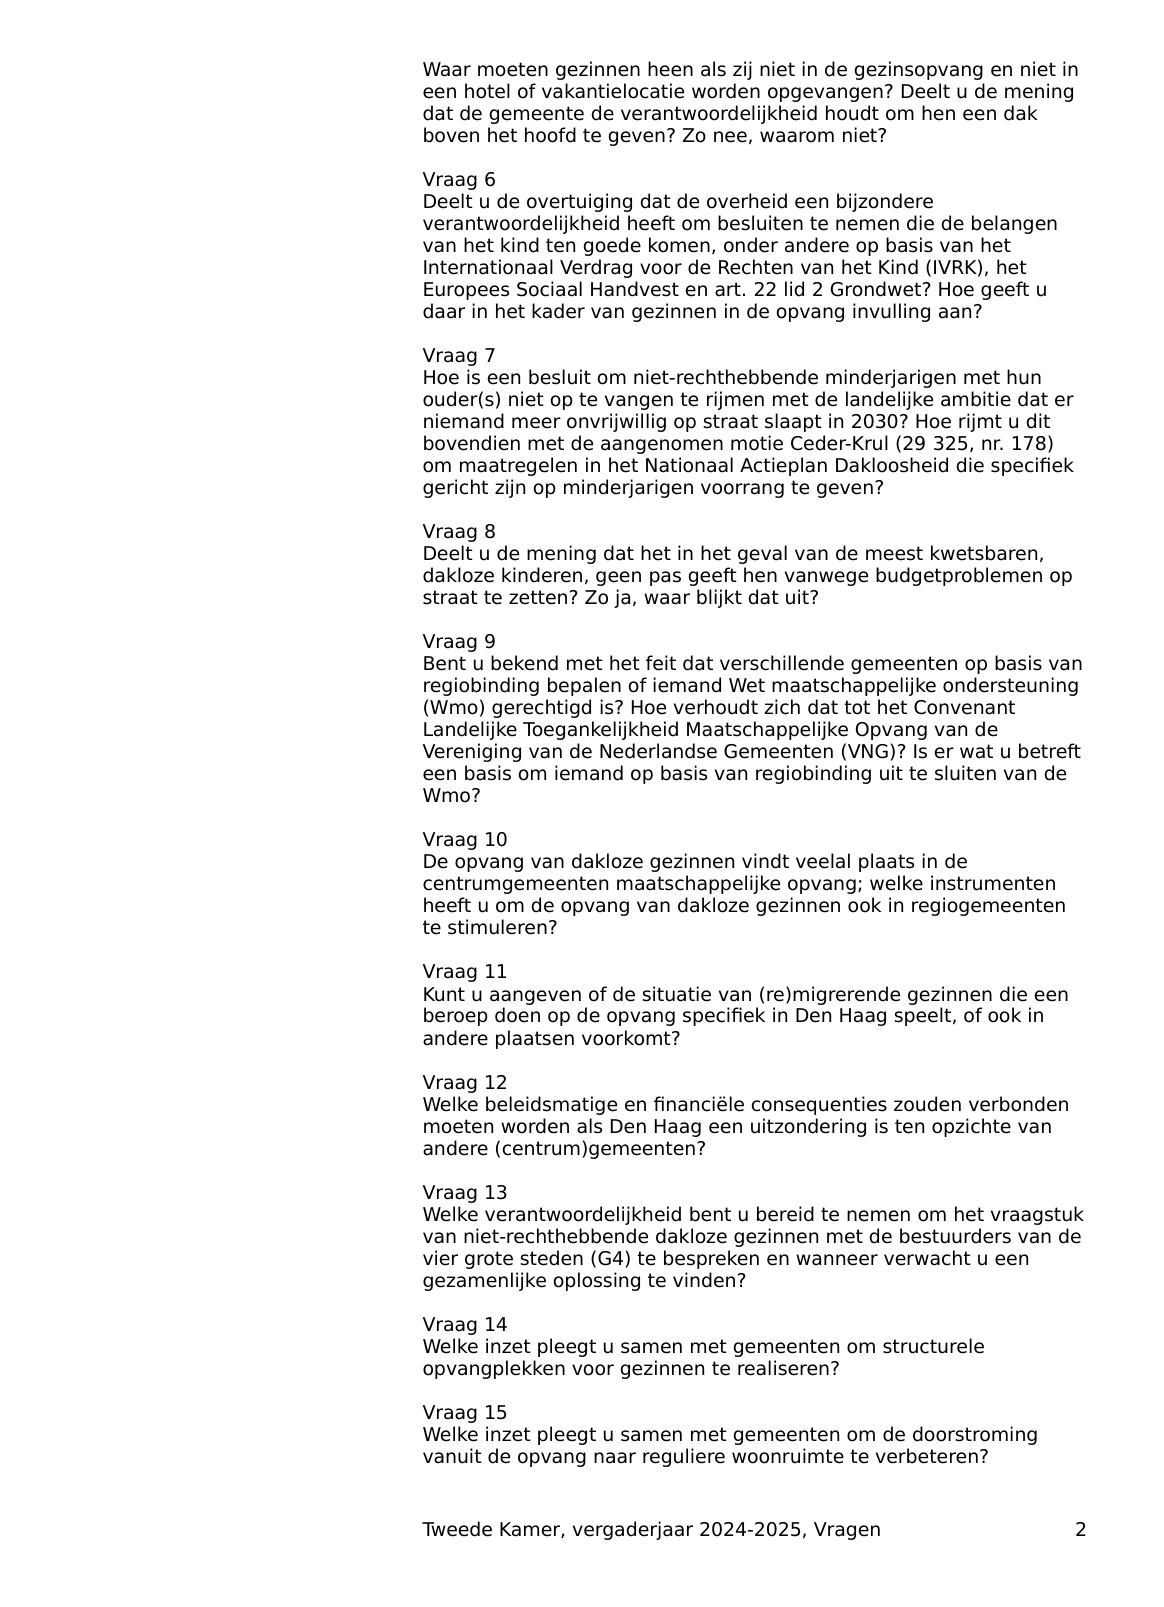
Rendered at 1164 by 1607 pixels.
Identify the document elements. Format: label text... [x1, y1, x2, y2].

text Welke beleidsmatige en financiële consequenties zouden verbonden moeten worden als Den Haag een uitzondering is ten opzichte van andere (centrum)gemeenten? [422, 1093, 1087, 1159]
text Welke inzet pleegt u samen met gemeenten om structurele opvangplekken voor gezinnen te realiseren? [422, 1336, 1087, 1380]
text Vraag 13 [422, 1182, 1087, 1204]
text De opvang van dakloze gezinnen vindt veelal plaats in de centrumgemeenten maatschappelijke opvang; welke instrumenten heeft u om de opvang van dakloze gezinnen ook in regiogemeenten te stimuleren? [422, 851, 1087, 939]
text Hoe is een besluit om niet-rechthebbende minderjarigen met hun ouder(s) niet op te vangen te rijmen met de landelijke ambitie dat er niemand meer onvrijwillig op straat slaapt in 2030? Hoe rijmt u dit bovendien met de aangenomen motie Ceder-Krul (29 325, nr. 178) om maatregelen in het Nationaal Actieplan Dakloosheid die specifiek gericht zijn op minderjarigen voorrang te geven? [422, 367, 1087, 499]
text Waar moeten gezinnen heen als zij niet in de gezinsopvang en niet in een hotel of vakantielocatie worden opgevangen? Deelt u de mening dat de gemeente de verantwoordelijkheid houdt om hen een dak boven het hoofd te geven? Zo nee, waarom niet? [422, 59, 1087, 147]
text Vraag 8 [422, 521, 1087, 543]
text Vraag 10 [422, 829, 1087, 851]
text Vraag 12 [422, 1072, 1087, 1093]
text Deelt u de mening dat het in het geval van de meest kwetsbaren, dakloze kinderen, geen pas geeft hen vanwege budgetproblemen op straat te zetten? Zo ja, waar blijkt dat uit? [422, 543, 1087, 609]
text Vraag 11 [422, 961, 1087, 983]
text Vraag 15 [422, 1402, 1087, 1424]
text Vraag 14 [422, 1314, 1087, 1336]
text Deelt u de overtuiging dat de overheid een bijzondere verantwoordelijkheid heeft om besluiten te nemen die de belangen van het kind ten goede komen, onder andere op basis van het Internationaal Verdrag voor de Rechten van het Kind (IVRK), het Europees Sociaal Handvest en art. 22 lid 2 Grondwet? Hoe geeft u daar in het kader van gezinnen in de opvang invulling aan? [422, 191, 1087, 323]
text Kunt u aangeven of de situatie van (re)migrerende gezinnen die een beroep doen op de opvang specifiek in Den Haag speelt, of ook in andere plaatsen voorkomt? [422, 983, 1087, 1049]
text Vraag 6 [422, 169, 1087, 191]
text Welke inzet pleegt u samen met gemeenten om de doorstroming vanuit de opvang naar reguliere woonruimte te verbeteren? [422, 1424, 1087, 1468]
text Vraag 9 [422, 631, 1087, 653]
text Vraag 7 [422, 345, 1087, 367]
text Bent u bekend met het feit dat verschillende gemeenten op basis van regiobinding bepalen of iemand Wet maatschappelijke ondersteuning (Wmo) gerechtigd is? Hoe verhoudt zich dat tot het Convenant Landelijke Toegankelijkheid Maatschappelijke Opvang van de Vereniging van de Nederlandse Gemeenten (VNG)? Is er wat u betreft een basis om iemand op basis van regiobinding uit te sluiten van de Wmo? [422, 653, 1087, 807]
text Welke verantwoordelijkheid bent u bereid te nemen om het vraagstuk van niet-rechthebbende dakloze gezinnen met de bestuurders van de vier grote steden (G4) te bespreken en wanneer verwacht u een gezamenlijke oplossing te vinden? [422, 1204, 1087, 1292]
